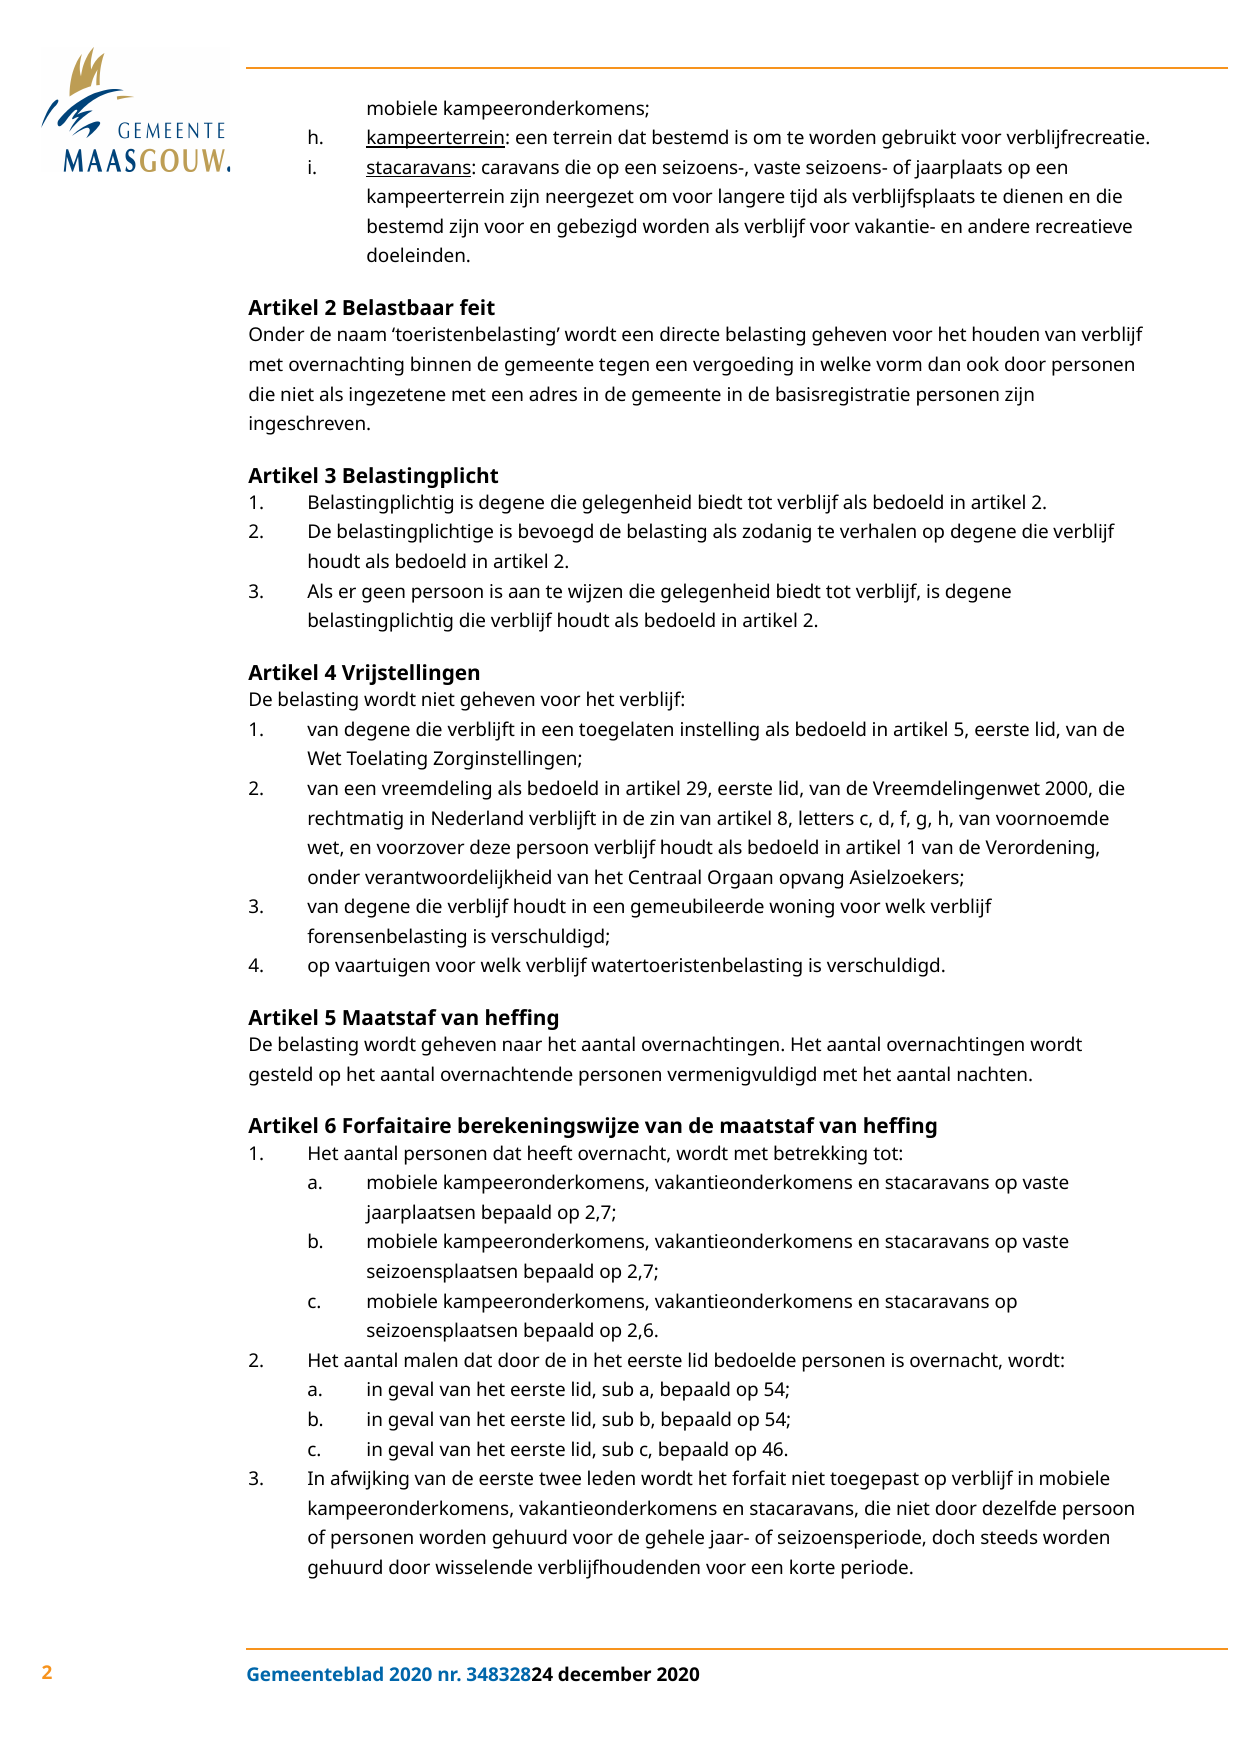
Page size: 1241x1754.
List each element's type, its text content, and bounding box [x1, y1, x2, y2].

list in geval van het eerste lid, sub b, bepaald op 54; [307, 1406, 1152, 1432]
list van degene die verblijft in een toegelaten instelling als bedoeld in artikel 5, eerste lid, van de Wet Toelating Zorginstellingen; [248, 716, 1152, 771]
text De belasting wordt niet geheven voor het verblijf: [248, 686, 1152, 712]
list Het aantal personen dat heeft overnacht, wordt met betrekking tot: [248, 1140, 1152, 1166]
text Artikel 5 Maatstaf van heffing [248, 1003, 1152, 1031]
list kampeerterrein: een terrein dat bestemd is om te worden gebruikt voor verblijfrecreatie. [307, 124, 1152, 150]
list Als er geen persoon is aan te wijzen die gelegenheid biedt tot verblijf, is degene belastingplichtig die verblijf houdt als bedoeld in artikel 2. [248, 578, 1152, 633]
picture [41, 47, 231, 172]
text Artikel 3 Belastingplicht [248, 461, 1152, 489]
text Artikel 2 Belastbaar feit [248, 293, 1152, 322]
list In afwijking van de eerste twee leden wordt het forfait niet toegepast op verblijf in mobiele kampeeronderkomens, vakantieonderkomens en stacaravans, die niet door dezelfde persoon of personen worden gehuurd voor de gehele jaar- of seizoensperiode, doch steeds worden gehuurd door wisselende verblijfhoudenden voor een korte periode. [248, 1465, 1152, 1580]
text Artikel 4 Vrijstellingen [248, 658, 1152, 686]
list Belastingplichtig is degene die gelegenheid biedt tot verblijf als bedoeld in artikel 2. [248, 489, 1152, 515]
list mobiele kampeeronderkomens, vakantieonderkomens en stacaravans op vaste seizoensplaatsen bepaald op 2,7; [307, 1229, 1152, 1284]
list mobiele kampeeronderkomens, vakantieonderkomens en stacaravans op seizoensplaatsen bepaald op 2,6. [307, 1288, 1152, 1343]
list mobiele kampeeronderkomens; [307, 95, 1152, 121]
list De belastingplichtige is bevoegd de belasting als zodanig te verhalen op degene die verblijf houdt als bedoeld in artikel 2. [248, 519, 1152, 574]
list in geval van het eerste lid, sub c, bepaald op 46. [307, 1436, 1152, 1461]
list van een vreemdeling als bedoeld in artikel 29, eerste lid, van de Vreemdelingenwet 2000, die rechtmatig in Nederland verblijft in de zin van artikel 8, letters c, d, f, g, h, van voornoemde wet, en voorzover deze persoon verblijf houdt als bedoeld in artikel 1 van de Verordening, onder verantwoordelijkheid van het Centraal Orgaan opvang Asielzoekers; [248, 775, 1152, 889]
text Artikel 6 Forfaitaire berekeningswijze van de maatstaf van heffing [248, 1111, 1152, 1140]
list Het aantal malen dat door de in het eerste lid bedoelde personen is overnacht, wordt: [248, 1347, 1152, 1373]
list in geval van het eerste lid, sub a, bepaald op 54; [307, 1377, 1152, 1402]
list van degene die verblijf houdt in een gemeubileerde woning voor welk verblijf forensenbelasting is verschuldigd; [248, 893, 1152, 949]
text De belasting wordt geheven naar het aantal overnachtingen. Het aantal overnachtingen wordt gesteld op het aantal overnachtende personen vermenigvuldigd met het aantal nachten. [248, 1031, 1152, 1087]
list stacaravans: caravans die op een seizoens-, vaste seizoens- of jaarplaats op een kampeerterrein zijn neergezet om voor langere tijd als verblijfsplaats te dienen en die bestemd zijn voor en gebezigd worden als verblijf voor vakantie- en andere recreatieve doeleinden. [307, 154, 1152, 268]
list op vaartuigen voor welk verblijf watertoeristenbelasting is verschuldigd. [248, 953, 1152, 978]
text Onder de naam ‘toeristenbelasting’ wordt een directe belasting geheven voor het houden van verblijf met overnachting binnen de gemeente tegen een vergoeding in welke vorm dan ook door personen die niet als ingezetene met een adres in de gemeente in de basisregistratie personen zijn ingeschreven. [248, 322, 1152, 436]
list mobiele kampeeronderkomens, vakantieonderkomens en stacaravans op vaste jaarplaatsen bepaald op 2,7; [307, 1169, 1152, 1225]
